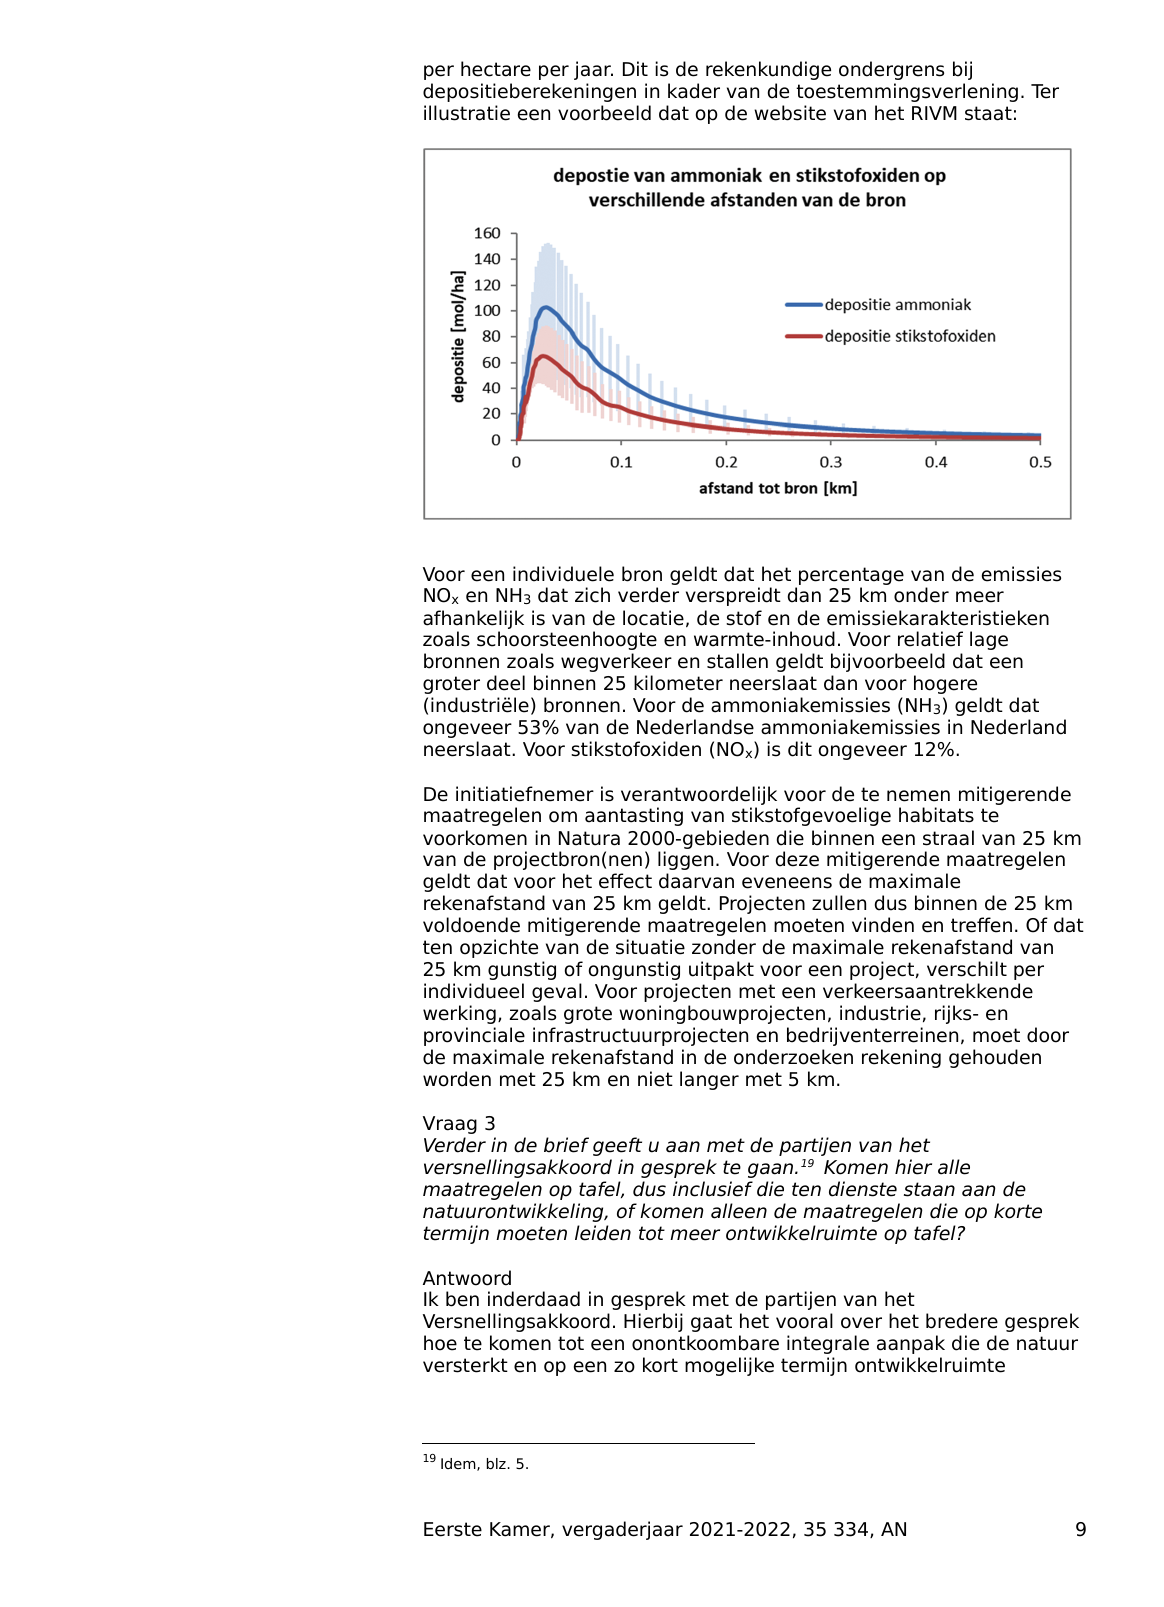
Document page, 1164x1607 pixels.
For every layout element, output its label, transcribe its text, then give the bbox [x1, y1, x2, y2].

text Ik ben inderdaad in gesprek met de partijen van het Versnellingsakkoord. Hierbij gaat het vooral over het bredere gesprek hoe te komen tot een onontkoombare integrale aanpak die de natuur versterkt en op een zo kort mogelijke termijn ontwikkelruimte [422, 1289, 1087, 1377]
text Antwoord [422, 1267, 1087, 1289]
picture [422, 147, 1072, 520]
text per hectare per jaar. Dit is de rekenkundige ondergrens bij depositieberekeningen in kader van de toestemmingsverlening. Ter illustratie een voorbeeld dat op de website van het RIVM staat: [422, 59, 1087, 125]
text Voor een individuele bron geldt dat het percentage van de emissies NOx en NH3 dat zich verder verspreidt dan 25 km onder meer afhankelijk is van de locatie, de stof en de emissiekarakteristieken zoals schoorsteenhoogte en warmte-inhoud. Voor relatief lage bronnen zoals wegverkeer en stallen geldt bijvoorbeeld dat een groter deel binnen 25 kilometer neerslaat dan voor hogere (industriële) bronnen. Voor de ammoniakemissies (NH3) geldt dat ongeveer 53% van de Nederlandse ammoniakemissies in Nederland neerslaat. Voor stikstofoxiden (NOx) is dit ongeveer 12%. [422, 563, 1087, 761]
text Vraag 3 [422, 1113, 1087, 1135]
text De initiatiefnemer is verantwoordelijk voor de te nemen mitigerende maatregelen om aantasting van stikstofgevoelige habitats te voorkomen in Natura 2000-gebieden die binnen een straal van 25 km van de projectbron(nen) liggen. Voor deze mitigerende maatregelen geldt dat voor het effect daarvan eveneens de maximale rekenafstand van 25 km geldt. Projecten zullen dus binnen de 25 km voldoende mitigerende maatregelen moeten vinden en treffen. Of dat ten opzichte van de situatie zonder de maximale rekenafstand van 25 km gunstig of ongunstig uitpakt voor een project, verschilt per individueel geval. Voor projecten met een verkeersaantrekkende werking, zoals grote woningbouwprojecten, industrie, rijks- en provinciale infrastructuurprojecten en bedrijventerreinen, moet door de maximale rekenafstand in de onderzoeken rekening gehouden worden met 25 km en niet langer met 5 km. [422, 783, 1087, 1091]
text Idem, blz. 5. [422, 1452, 1087, 1474]
text Verder in de brief geeft u aan met de partijen van het versnellingsakkoord in gesprek te gaan. Komen hier alle maatregelen op tafel, dus inclusief die ten dienste staan aan de natuurontwikkeling, of komen alleen de maatregelen die op korte termijn moeten leiden tot meer ontwikkelruimte op tafel? [422, 1135, 1087, 1245]
